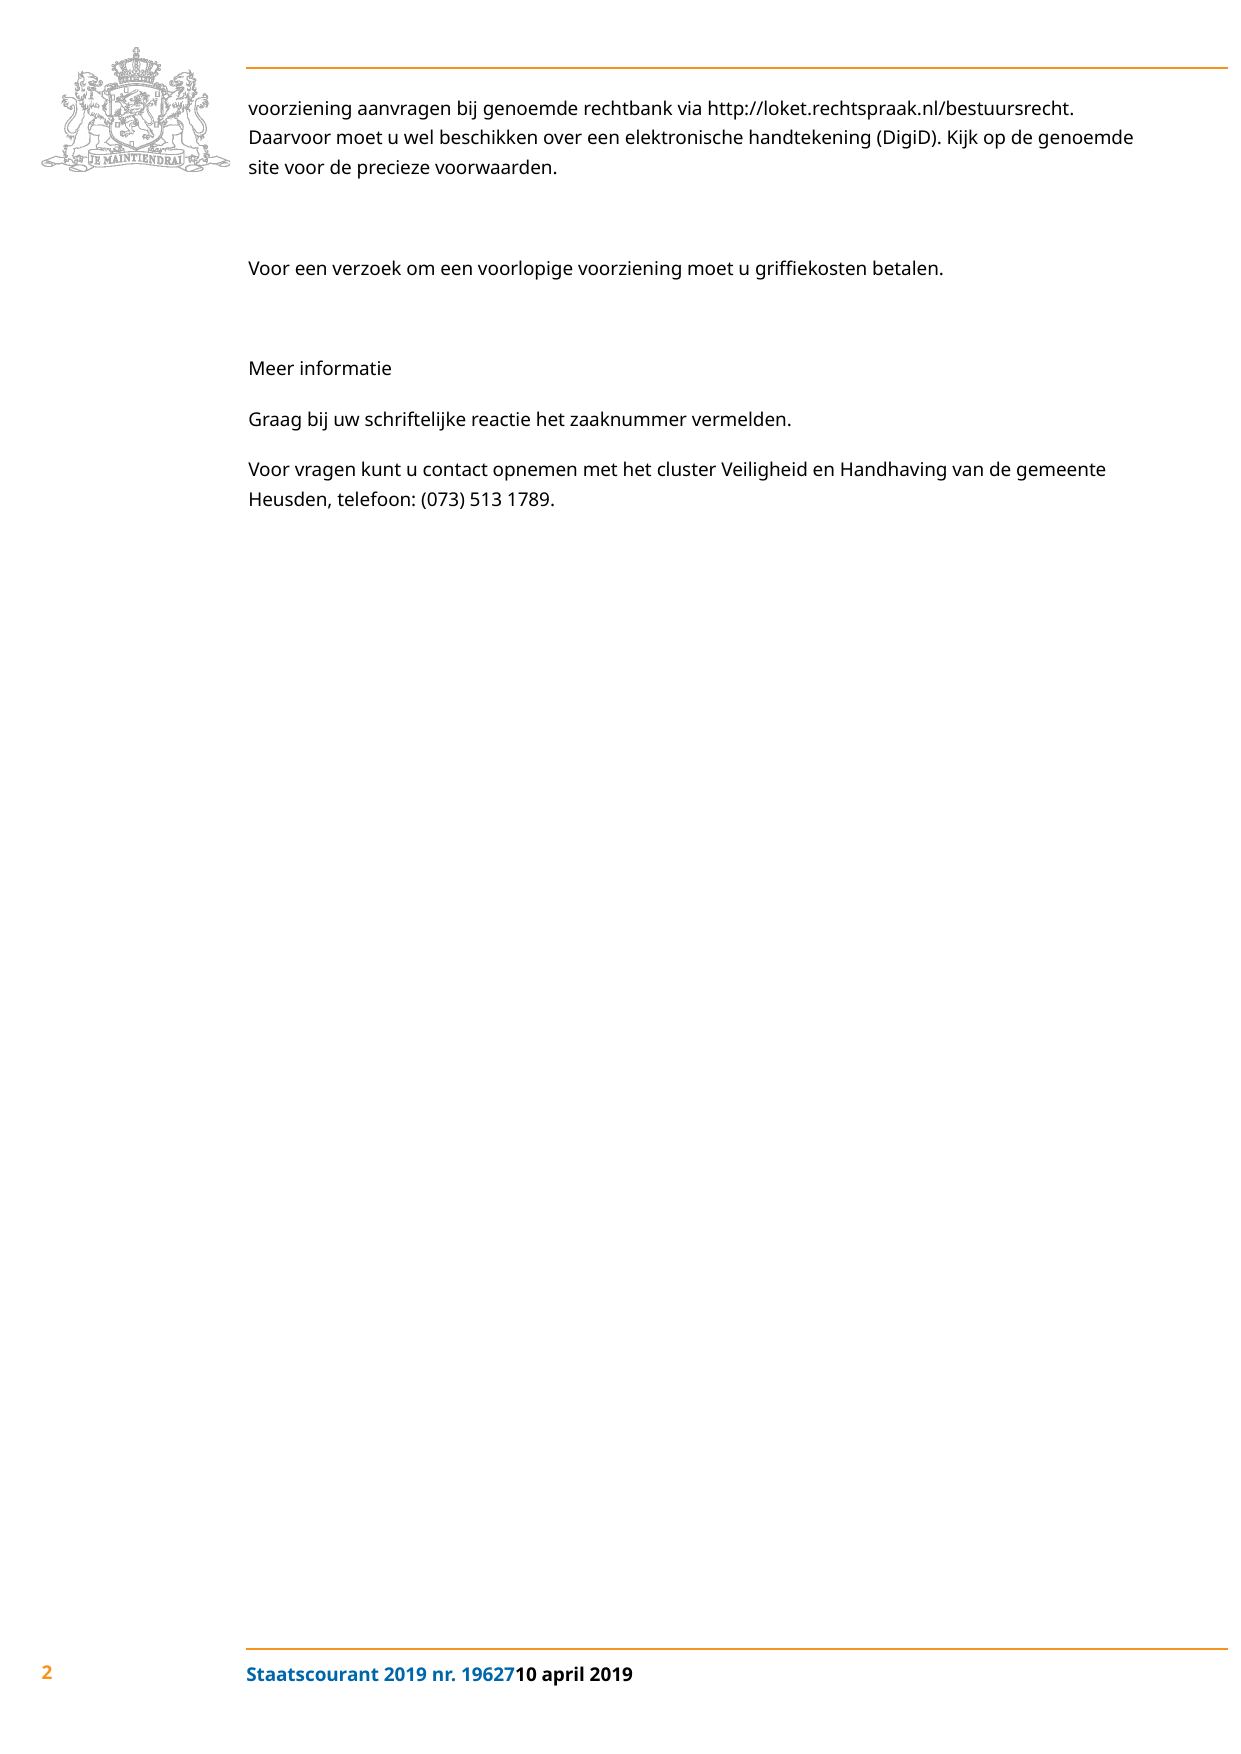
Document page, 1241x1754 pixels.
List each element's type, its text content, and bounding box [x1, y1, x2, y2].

picture [41, 47, 231, 172]
text Voor een verzoek om een voorlopige voorziening moet u griffiekosten betalen. [248, 255, 1152, 281]
text voorziening aanvragen bij genoemde rechtbank via http://loket.rechtspraak.nl/bestuursrecht. Daarvoor moet u wel beschikken over een elektronische handtekening (DigiD). Kijk op de genoemde site voor de precieze voorwaarden. [248, 95, 1152, 180]
text Meer informatie [248, 356, 1152, 381]
text Voor vragen kunt u contact opnemen met het cluster Veiligheid en Handhaving van de gemeente Heusden, telefoon: (073) 513 1789. [248, 456, 1152, 512]
text Graag bij uw schriftelijke reactie het zaaknummer vermelden. [248, 406, 1152, 432]
